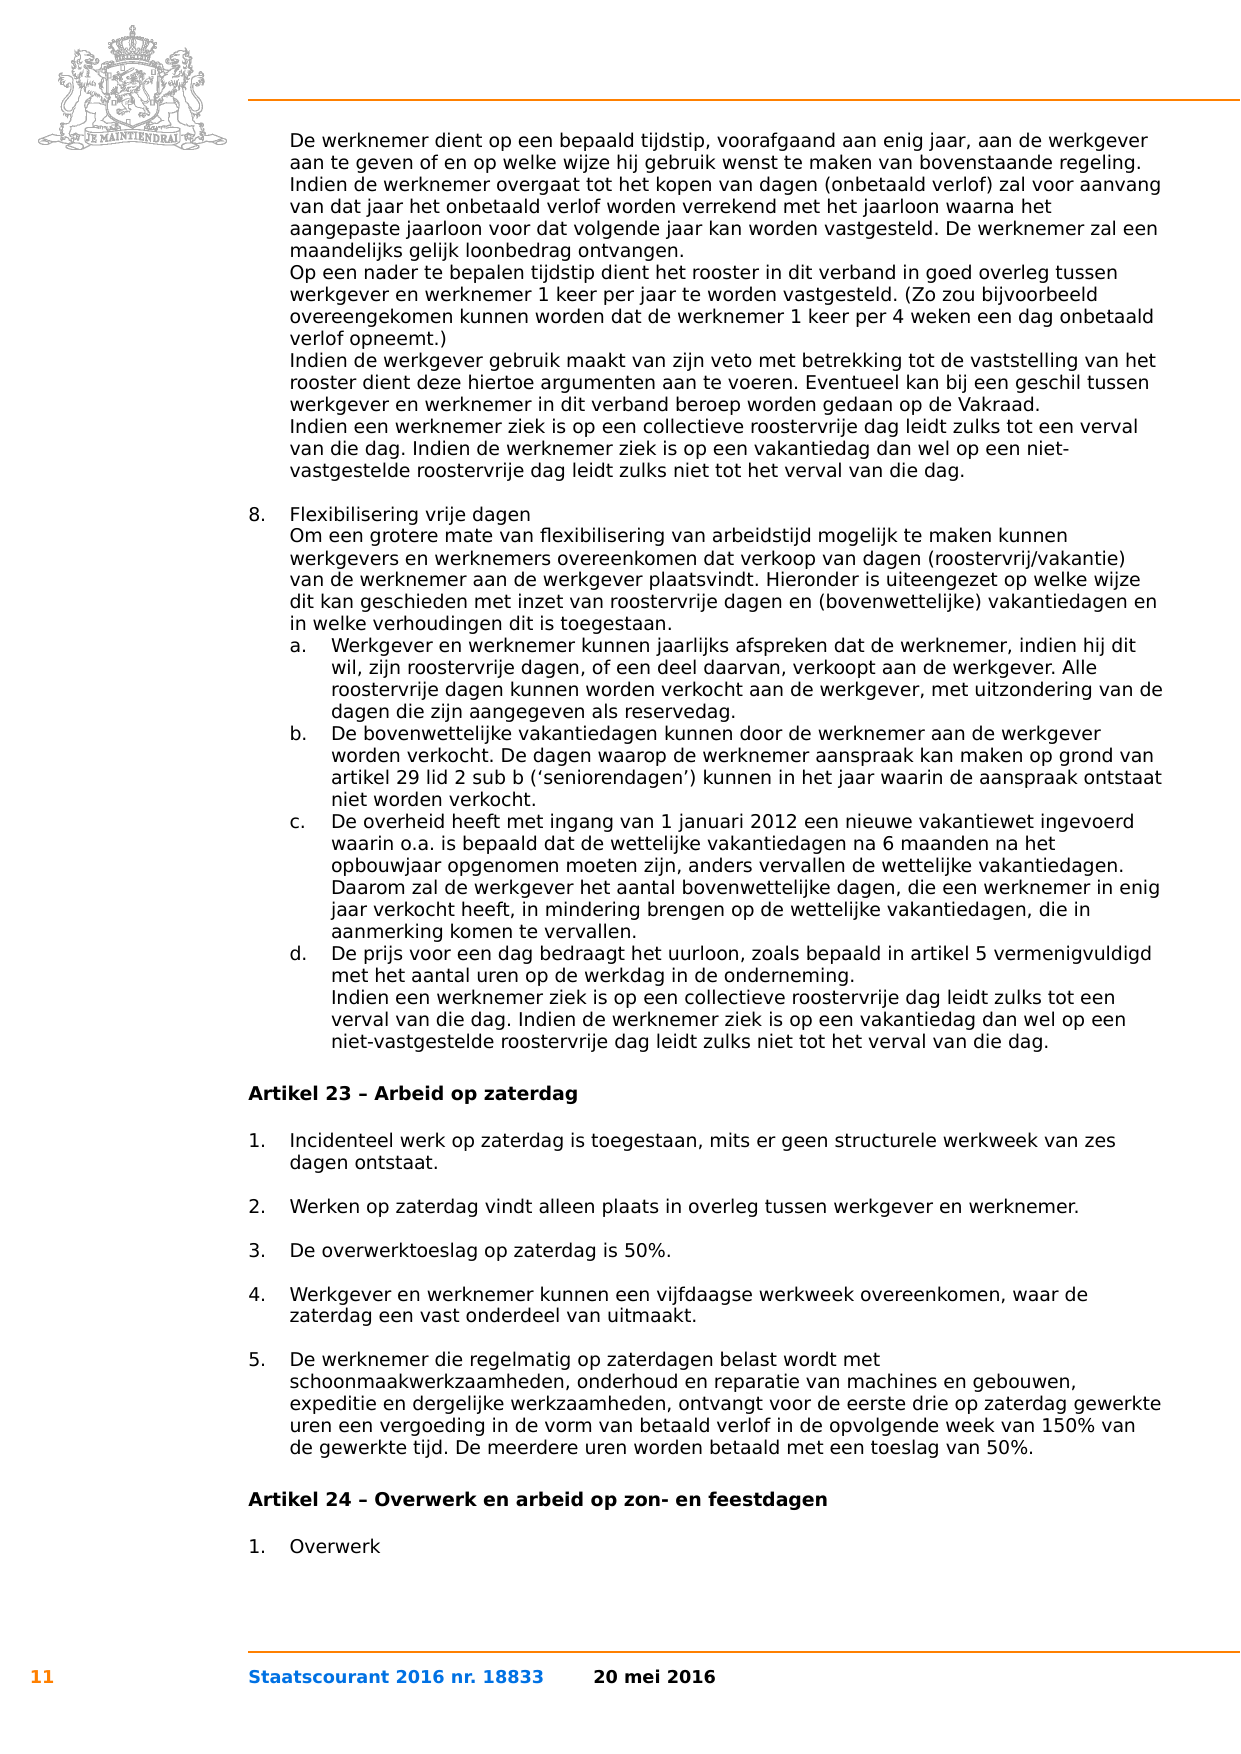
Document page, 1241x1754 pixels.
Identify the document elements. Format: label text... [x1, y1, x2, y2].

subtitle Artikel 24 – Overwerk en arbeid op zon- en feestdagen [248, 1489, 1163, 1511]
text Op een nader te bepalen tijdstip dient het rooster in dit verband in goed overleg tussen werkgever en werknemer 1 keer per jaar te worden vastgesteld. (Zo zou bijvoorbeeld overeengekomen kunnen worden dat de werknemer 1 keer per 4 weken een dag onbetaald verlof opneemt.) [289, 262, 1163, 350]
text 2. Werken op zaterdag vindt alleen plaats in overleg tussen werkgever en werknemer. [248, 1196, 1163, 1218]
text Om een grotere mate van flexibilisering van arbeidstijd mogelijk te maken kunnen werkgevers en werknemers overeenkomen dat verkoop van dagen (roostervrij/vakantie) van de werknemer aan de werkgever plaatsvindt. Hieronder is uiteengezet op welke wijze dit kan geschieden met inzet van roostervrije dagen en (bovenwettelijke) vakantiedagen en in welke verhoudingen dit is toegestaan. [289, 525, 1163, 635]
text a. Werkgever en werknemer kunnen jaarlijks afspreken dat de werknemer, indien hij dit wil, zijn roostervrije dagen, of een deel daarvan, verkoopt aan de werkgever. Alle roostervrije dagen kunnen worden verkocht aan de werkgever, met uitzondering van de dagen die zijn aangegeven als reservedag. [289, 635, 1163, 723]
text Indien een werknemer ziek is op een collectieve roostervrije dag leidt zulks tot een verval van die dag. Indien de werknemer ziek is op een vakantiedag dan wel op een niet-vastgestelde roostervrije dag leidt zulks niet tot het verval van die dag. [289, 416, 1163, 482]
text Indien een werknemer ziek is op een collectieve roostervrije dag leidt zulks tot een verval van die dag. Indien de werknemer ziek is op een vakantiedag dan wel op een niet-vastgestelde roostervrije dag leidt zulks niet tot het verval van die dag. [331, 987, 1163, 1053]
picture [38, 25, 227, 150]
text c. De overheid heeft met ingang van 1 januari 2012 een nieuwe vakantiewet ingevoerd waarin o.a. is bepaald dat de wettelijke vakantiedagen na 6 maanden na het opbouwjaar opgenomen moeten zijn, anders vervallen de wettelijke vakantiedagen. [289, 811, 1163, 877]
subtitle Artikel 23 – Arbeid op zaterdag [248, 1083, 1163, 1105]
text 8. Flexibilisering vrije dagen [248, 503, 1163, 525]
text b. De bovenwettelijke vakantiedagen kunnen door de werknemer aan de werkgever worden verkocht. De dagen waarop de werknemer aanspraak kan maken op grond van artikel 29 lid 2 sub b (‘seniorendagen’) kunnen in het jaar waarin de aanspraak ontstaat niet worden verkocht. [289, 723, 1163, 811]
text 5. De werknemer die regelmatig op zaterdagen belast wordt met schoonmaakwerkzaamheden, onderhoud en reparatie van machines en gebouwen, expeditie en dergelijke werkzaamheden, ontvangt voor de eerste drie op zaterdag gewerkte uren een vergoeding in de vorm van betaald verlof in de opvolgende week van 150% van de gewerkte tijd. De meerdere uren worden betaald met een toeslag van 50%. [248, 1349, 1163, 1459]
text Indien de werkgever gebruik maakt van zijn veto met betrekking tot de vaststelling van het rooster dient deze hiertoe argumenten aan te voeren. Eventueel kan bij een geschil tussen werkgever en werknemer in dit verband beroep worden gedaan op de Vakraad. [289, 350, 1163, 416]
text 4. Werkgever en werknemer kunnen een vijfdaagse werkweek overeenkomen, waar de zaterdag een vast onderdeel van uitmaakt. [248, 1283, 1163, 1327]
text d. De prijs voor een dag bedraagt het uurloon, zoals bepaald in artikel 5 vermenigvuldigd met het aantal uren op de werkdag in de onderneming. [289, 943, 1163, 987]
text 1. Overwerk [248, 1536, 1163, 1558]
text 3. De overwerktoeslag op zaterdag is 50%. [248, 1239, 1163, 1262]
text De werknemer dient op een bepaald tijdstip, voorafgaand aan enig jaar, aan de werkgever aan te geven of en op welke wijze hij gebruik wenst te maken van bovenstaande regeling. Indien de werknemer overgaat tot het kopen van dagen (onbetaald verlof) zal voor aanvang van dat jaar het onbetaald verlof worden verrekend met het jaarloon waarna het aangepaste jaarloon voor dat volgende jaar kan worden vastgesteld. De werknemer zal een maandelijks gelijk loonbedrag ontvangen. [289, 130, 1163, 262]
text Daarom zal de werkgever het aantal bovenwettelijke dagen, die een werknemer in enig jaar verkocht heeft, in mindering brengen op de wettelijke vakantiedagen, die in aanmerking komen te vervallen. [331, 877, 1163, 943]
text 1. Incidenteel werk op zaterdag is toegestaan, mits er geen structurele werkweek van zes dagen ontstaat. [248, 1130, 1163, 1174]
